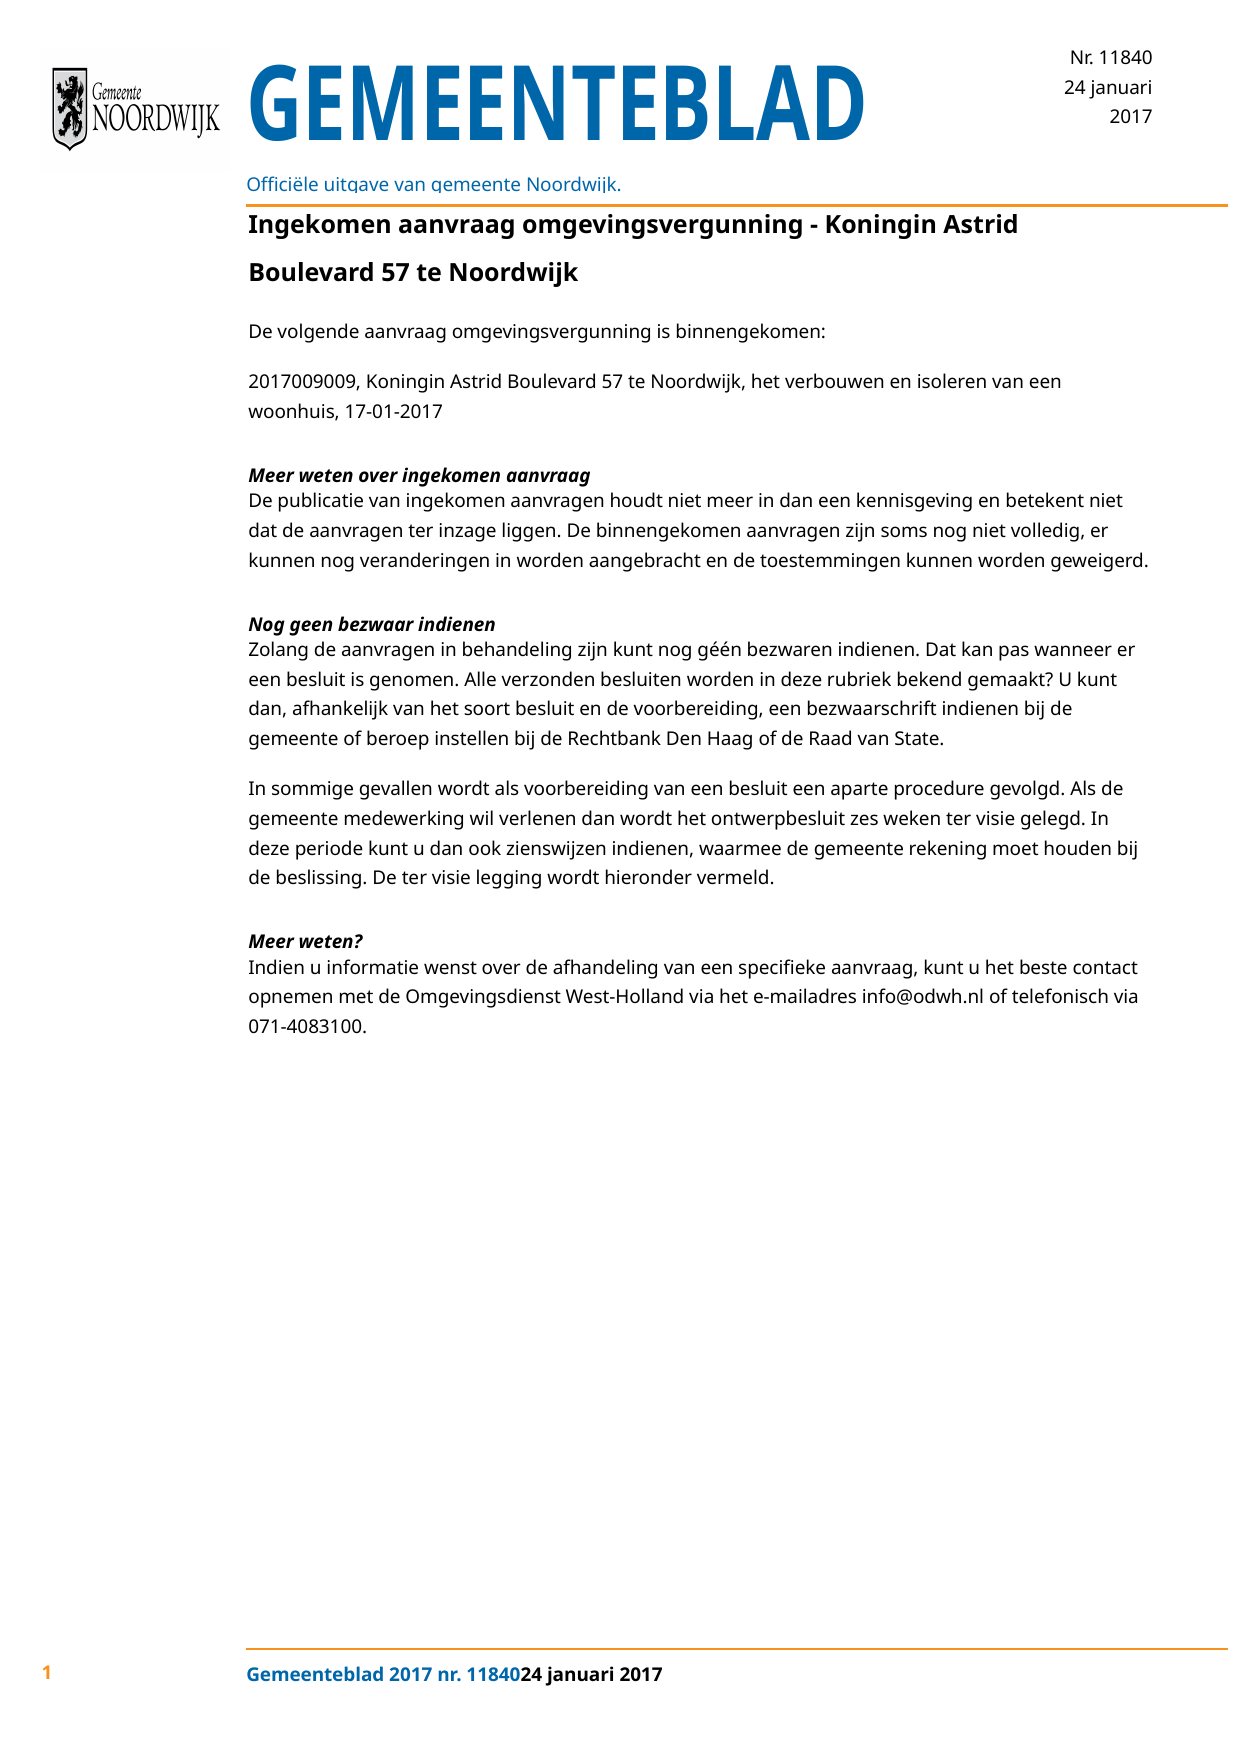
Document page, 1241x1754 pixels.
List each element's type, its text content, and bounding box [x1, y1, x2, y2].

text Indien u informatie wenst over de afhandeling van een specifieke aanvraag, kunt u het beste contact opnemen met de Omgevingsdienst West-Holland via het e-mailadres info@odwh.nl of telefonisch via 071-4083100. [248, 954, 1152, 1039]
text Ingekomen aanvraag omgevingsvergunning - Koningin Astrid Boulevard 57 te Noordwijk [248, 207, 1152, 288]
text De volgende aanvraag omgevingsvergunning is binnengekomen: [248, 318, 1152, 344]
picture [41, 47, 231, 172]
text Meer weten? [248, 928, 1152, 954]
text Meer weten over ingekomen aanvraag [248, 462, 1152, 488]
text Nog geen bezwaar indienen [248, 611, 1152, 636]
text 2017009009, Koningin Astrid Boulevard 57 te Noordwijk, het verbouwen en isoleren van een woonhuis, 17-01-2017 [248, 368, 1152, 424]
text De publicatie van ingekomen aanvragen houdt niet meer in dan een kennisgeving en betekent niet dat de aanvragen ter inzage liggen. De binnengekomen aanvragen zijn soms nog niet volledig, er kunnen nog veranderingen in worden aangebracht en de toestemmingen kunnen worden geweigerd. [248, 488, 1152, 572]
text In sommige gevallen wordt als voorbereiding van een besluit een aparte procedure gevolgd. Als de gemeente medewerking wil verlenen dan wordt het ontwerpbesluit zes weken ter visie gelegd. In deze periode kunt u dan ook zienswijzen indienen, waarmee de gemeente rekening moet houden bij de beslissing. De ter visie legging wordt hieronder vermeld. [248, 776, 1152, 890]
text Zolang de aanvragen in behandeling zijn kunt nog géén bezwaren indienen. Dat kan pas wanneer er een besluit is genomen. Alle verzonden besluiten worden in deze rubriek bekend gemaakt? U kunt dan, afhankelijk van het soort besluit en de voorbereiding, een bezwaarschrift indienen bij de gemeente of beroep instellen bij de Rechtbank Den Haag of de Raad van State. [248, 636, 1152, 751]
